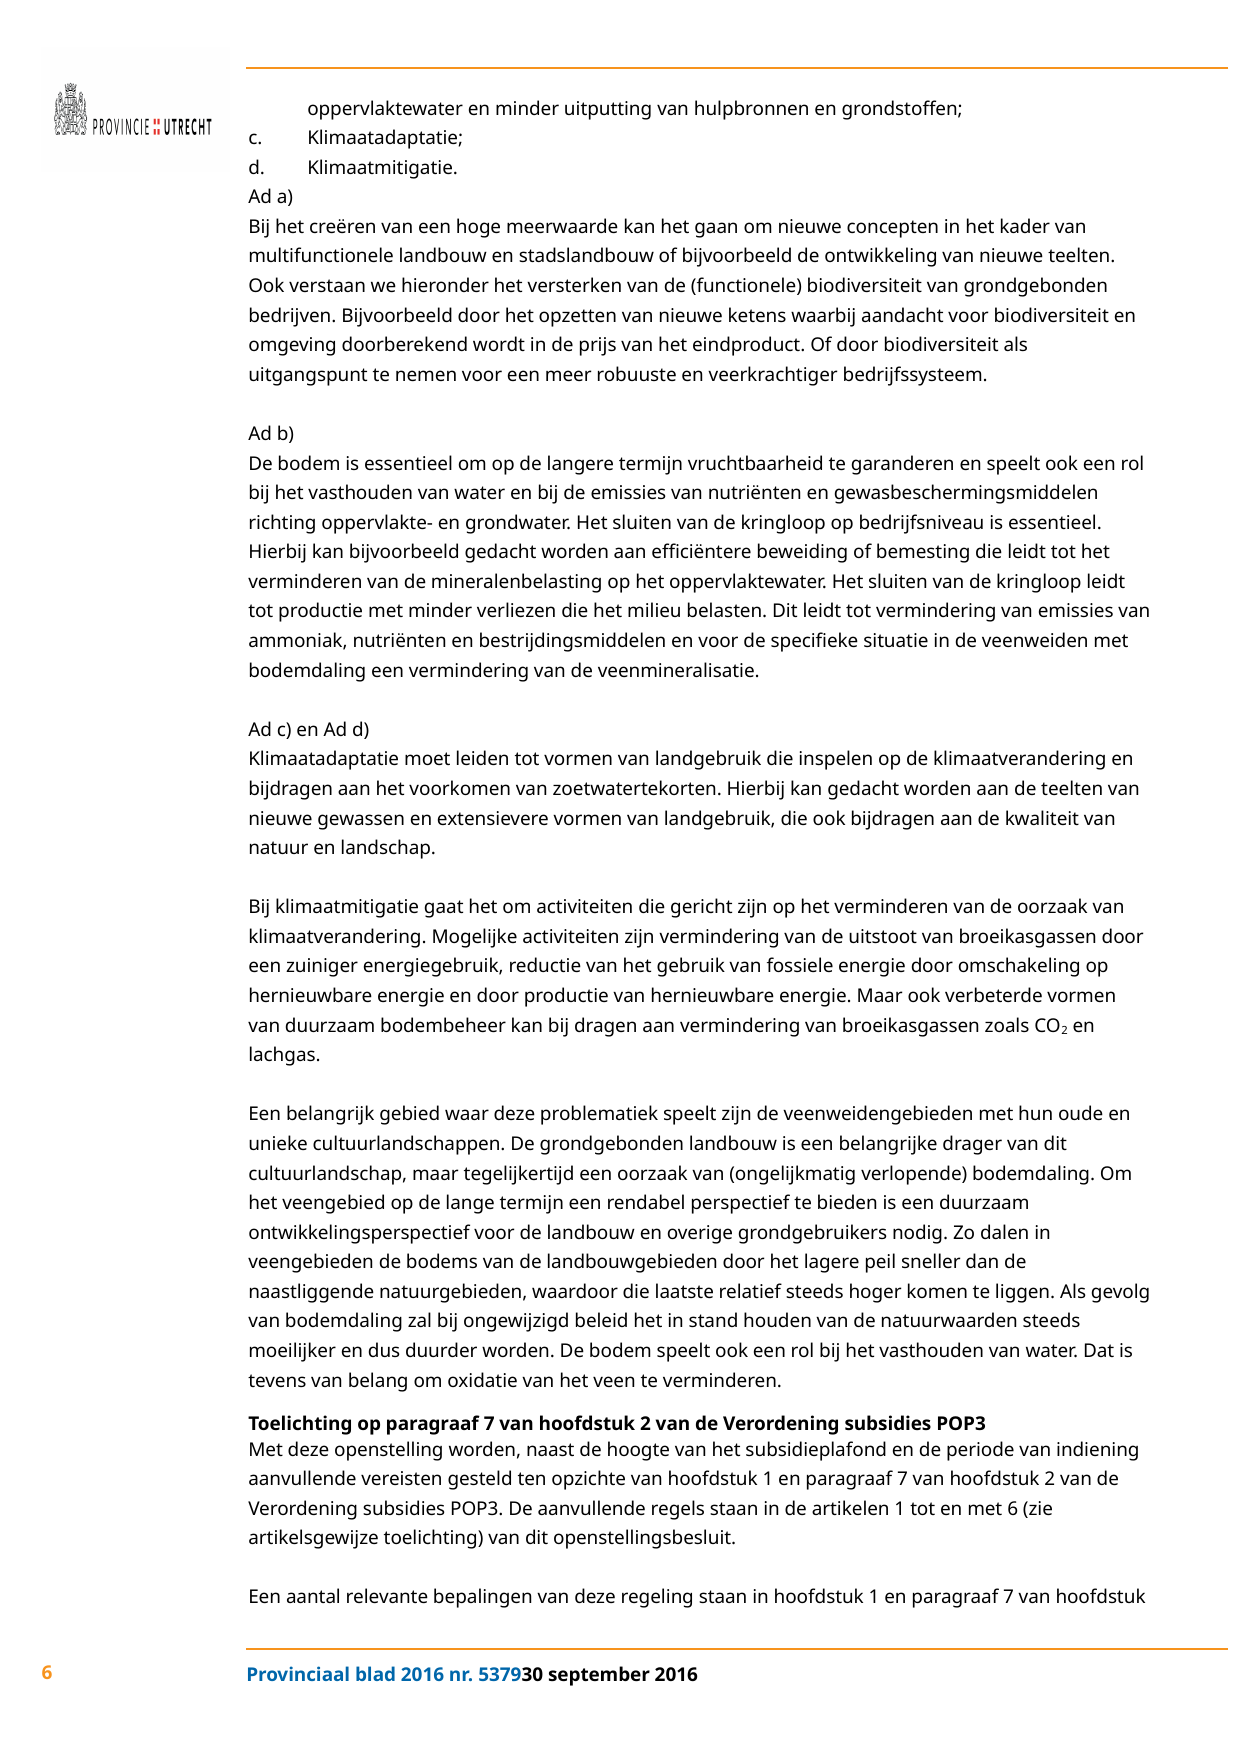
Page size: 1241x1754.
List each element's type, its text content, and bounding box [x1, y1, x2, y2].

text Een belangrijk gebied waar deze problematiek speelt zijn de veenweidengebieden met hun oude en unieke cultuurlandschappen. De grondgebonden landbouw is een belangrijke drager van dit cultuurlandschap, maar tegelijkertijd een oorzaak van (ongelijkmatig verlopende) bodemdaling. Om het veengebied op de lange termijn een rendabel perspectief te bieden is een duurzaam ontwikkelingsperspectief voor de landbouw en overige grondgebruikers nodig. Zo dalen in veengebieden de bodems van de landbouwgebieden door het lagere peil sneller dan de naastliggende natuurgebieden, waardoor die laatste relatief steeds hoger komen te liggen. Als gevolg van bodemdaling zal bij ongewijzigd beleid het in stand houden van de natuurwaarden steeds moeilijker en dus duurder worden. De bodem speelt ook een rol bij het vasthouden van water. Dat is tevens van belang om oxidatie van het veen te verminderen. [248, 1101, 1152, 1393]
list Klimaatadaptatie; [248, 124, 1152, 150]
text Toelichting op paragraaf 7 van hoofdstuk 2 van de Verordening subsidies POP3 [248, 1410, 1152, 1436]
text Een aantal relevante bepalingen van deze regeling staan in hoofdstuk 1 en paragraaf 7 van hoofdstuk [248, 1584, 1152, 1609]
text Ad c) en Ad d) [248, 716, 1152, 742]
picture [41, 47, 231, 172]
text De bodem is essentieel om op de langere termijn vruchtbaarheid te garanderen en speelt ook een rol bij het vasthouden van water en bij de emissies van nutriënten en gewasbeschermingsmiddelen richting oppervlakte- en grondwater. Het sluiten van de kringloop op bedrijfsniveau is essentieel. Hierbij kan bijvoorbeeld gedacht worden aan efficiëntere beweiding of bemesting die leidt tot het verminderen van de mineralenbelasting op het oppervlaktewater. Het sluiten van de kringloop leidt tot productie met minder verliezen die het milieu belasten. Dit leidt tot vermindering van emissies van ammoniak, nutriënten en bestrijdingsmiddelen en voor de specifieke situatie in de veenweiden met bodemdaling een vermindering van de veenmineralisatie. [248, 450, 1152, 683]
text Ad b) [248, 420, 1152, 446]
list oppervlaktewater en minder uitputting van hulpbronnen en grondstoffen; [248, 95, 1152, 121]
text Met deze openstelling worden, naast de hoogte van het subsidieplafond en de periode van indiening aanvullende vereisten gesteld ten opzichte van hoofdstuk 1 en paragraaf 7 van hoofdstuk 2 van de Verordening subsidies POP3. De aanvullende regels staan in de artikelen 1 tot en met 6 (zie artikelsgewijze toelichting) van dit openstellingsbesluit. [248, 1436, 1152, 1550]
list Klimaatmitigatie. [248, 154, 1152, 180]
text Klimaatadaptatie moet leiden tot vormen van landgebruik die inspelen op de klimaatverandering en bijdragen aan het voorkomen van zoetwatertekorten. Hierbij kan gedacht worden aan de teelten van nieuwe gewassen en extensievere vormen van landgebruik, die ook bijdragen aan de kwaliteit van natuur en landschap. [248, 746, 1152, 860]
text Ad a) [248, 183, 1152, 209]
text Bij klimaatmitigatie gaat het om activiteiten die gericht zijn op het verminderen van de oorzaak van klimaatverandering. Mogelijke activiteiten zijn vermindering van de uitstoot van broeikasgassen door een zuiniger energiegebruik, reductie van het gebruik van fossiele energie door omschakeling op hernieuwbare energie en door productie van hernieuwbare energie. Maar ook verbeterde vormen van duurzaam bodembeheer kan bij dragen aan vermindering van broeikasgassen zoals CO2 en lachgas. [248, 893, 1152, 1067]
text Bij het creëren van een hoge meerwaarde kan het gaan om nieuwe concepten in het kader van multifunctionele landbouw en stadslandbouw of bijvoorbeeld de ontwikkeling van nieuwe teelten. Ook verstaan we hieronder het versterken van de (functionele) biodiversiteit van grondgebonden bedrijven. Bijvoorbeeld door het opzetten van nieuwe ketens waarbij aandacht voor biodiversiteit en omgeving doorberekend wordt in de prijs van het eindproduct. Of door biodiversiteit als uitgangspunt te nemen voor een meer robuuste en veerkrachtiger bedrijfssysteem. [248, 213, 1152, 387]
